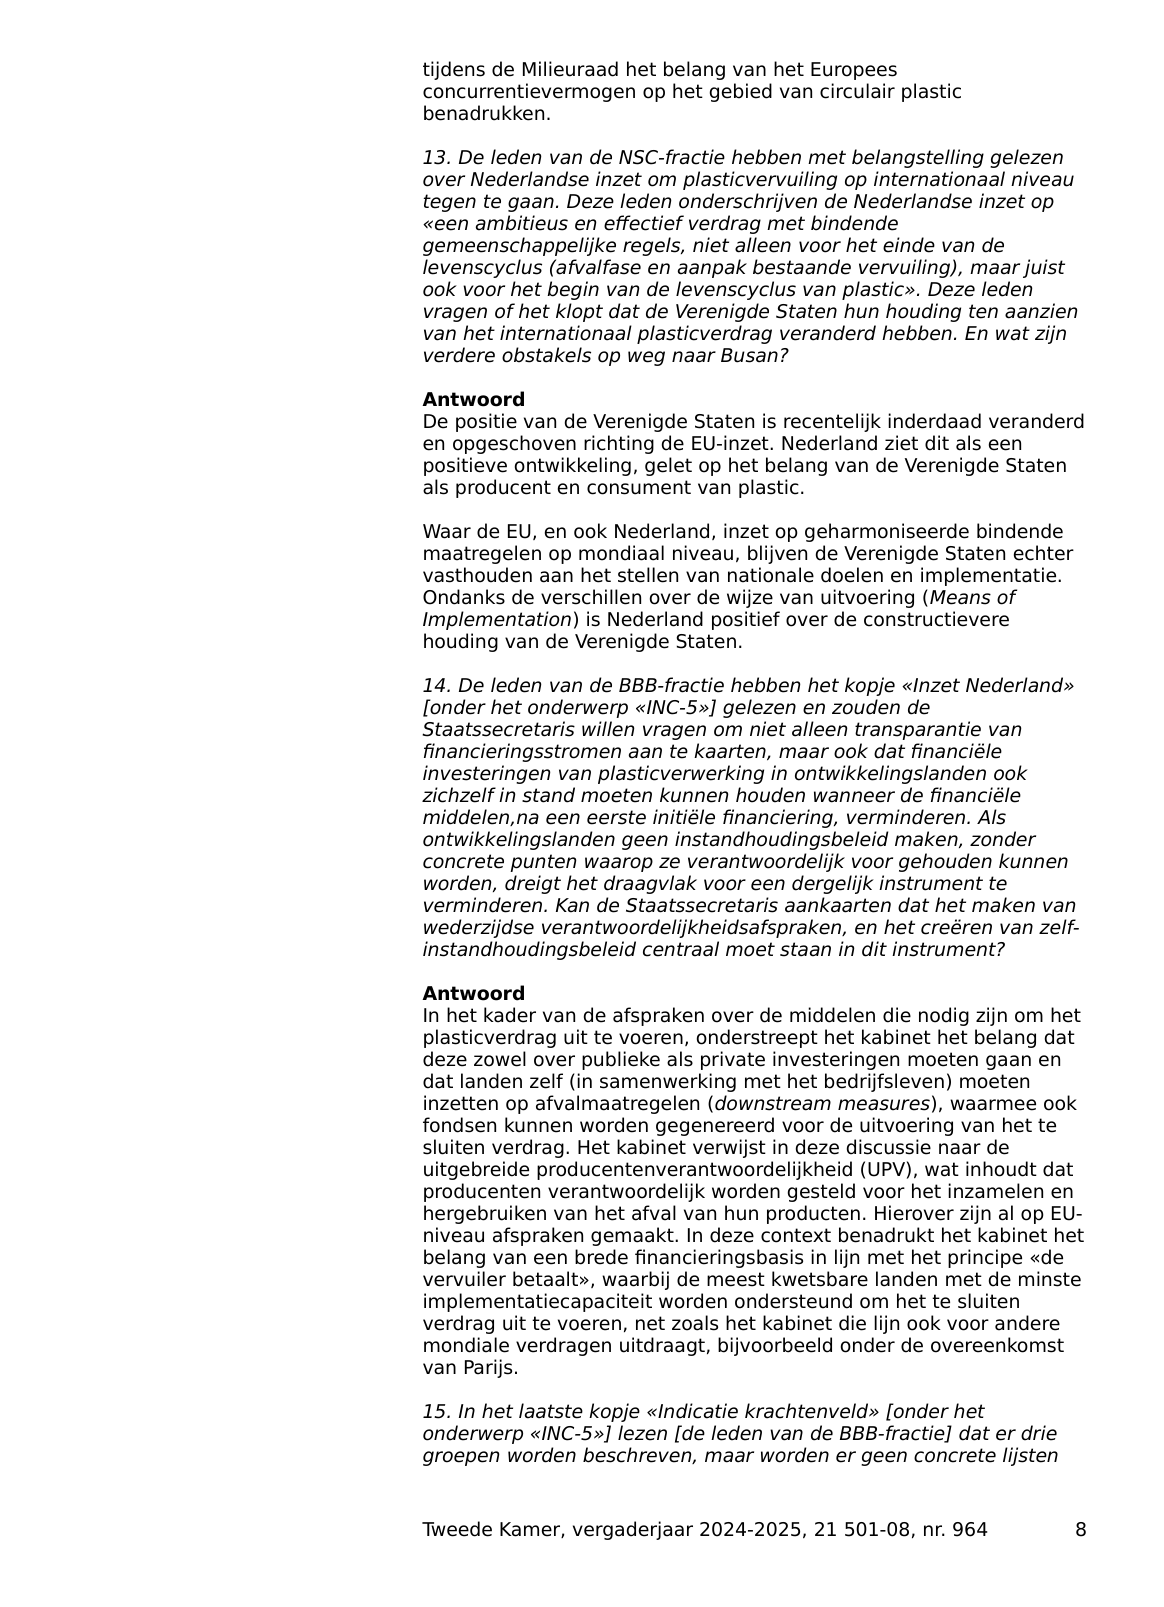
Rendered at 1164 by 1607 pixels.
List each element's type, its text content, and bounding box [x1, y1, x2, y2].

text 13. De leden van de NSC-fractie hebben met belangstelling gelezen over Nederlandse inzet om plasticvervuiling op internationaal niveau tegen te gaan. Deze leden onderschrijven de Nederlandse inzet op «een ambitieus en effectief verdrag met bindende gemeenschappelijke regels, niet alleen voor het einde van de levenscyclus (afvalfase en aanpak bestaande vervuiling), maar juist ook voor het begin van de levenscyclus van plastic». Deze leden vragen of het klopt dat de Verenigde Staten hun houding ten aanzien van het internationaal plasticverdrag veranderd hebben. En wat zijn verdere obstakels op weg naar Busan? [422, 147, 1087, 367]
text De positie van de Verenigde Staten is recentelijk inderdaad veranderd en opgeschoven richting de EU-inzet. Nederland ziet dit als een positieve ontwikkeling, gelet op het belang van de Verenigde Staten als producent en consument van plastic. [422, 411, 1087, 499]
text Antwoord [422, 389, 1087, 411]
text 14. De leden van de BBB-fractie hebben het kopje «Inzet Nederland» [onder het onderwerp «INC-5»] gelezen en zouden de Staatssecretaris willen vragen om niet alleen transparantie van financieringsstromen aan te kaarten, maar ook dat financiële investeringen van plasticverwerking in ontwikkelingslanden ook zichzelf in stand moeten kunnen houden wanneer de financiële middelen,na een eerste initiële financiering, verminderen. Als ontwikkelingslanden geen instandhoudingsbeleid maken, zonder concrete punten waarop ze verantwoordelijk voor gehouden kunnen worden, dreigt het draagvlak voor een dergelijk instrument te verminderen. Kan de Staatssecretaris aankaarten dat het maken van wederzijdse verantwoordelijkheidsafspraken, en het creëren van zelf-instandhoudingsbeleid centraal moet staan in dit instrument? [422, 675, 1087, 961]
text In het kader van de afspraken over de middelen die nodig zijn om het plasticverdrag uit te voeren, onderstreept het kabinet het belang dat deze zowel over publieke als private investeringen moeten gaan en dat landen zelf (in samenwerking met het bedrijfsleven) moeten inzetten op afvalmaatregelen (downstream measures), waarmee ook fondsen kunnen worden gegenereerd voor de uitvoering van het te sluiten verdrag. Het kabinet verwijst in deze discussie naar de uitgebreide producentenverantwoordelijkheid (UPV), wat inhoudt dat producenten verantwoordelijk worden gesteld voor het inzamelen en hergebruiken van het afval van hun producten. Hierover zijn al op EU-niveau afspraken gemaakt. In deze context benadrukt het kabinet het belang van een brede financieringsbasis in lijn met het principe «de vervuiler betaalt», waarbij de meest kwetsbare landen met de minste implementatiecapaciteit worden ondersteund om het te sluiten verdrag uit te voeren, net zoals het kabinet die lijn ook voor andere mondiale verdragen uitdraagt, bijvoorbeeld onder de overeenkomst van Parijs. [422, 1005, 1087, 1379]
text 15. In het laatste kopje «Indicatie krachtenveld» [onder het onderwerp «INC-5»] lezen [de leden van de BBB-fractie] dat er drie groepen worden beschreven, maar worden er geen concrete lijsten [422, 1401, 1087, 1467]
text Waar de EU, en ook Nederland, inzet op geharmoniseerde bindende maatregelen op mondiaal niveau, blijven de Verenigde Staten echter vasthouden aan het stellen van nationale doelen en implementatie. Ondanks de verschillen over de wijze van uitvoering (Means of Implementation) is Nederland positief over de constructievere houding van de Verenigde Staten. [422, 521, 1087, 653]
text tijdens de Milieuraad het belang van het Europees concurrentievermogen op het gebied van circulair plastic benadrukken. [422, 59, 1087, 125]
text Antwoord [422, 983, 1087, 1005]
